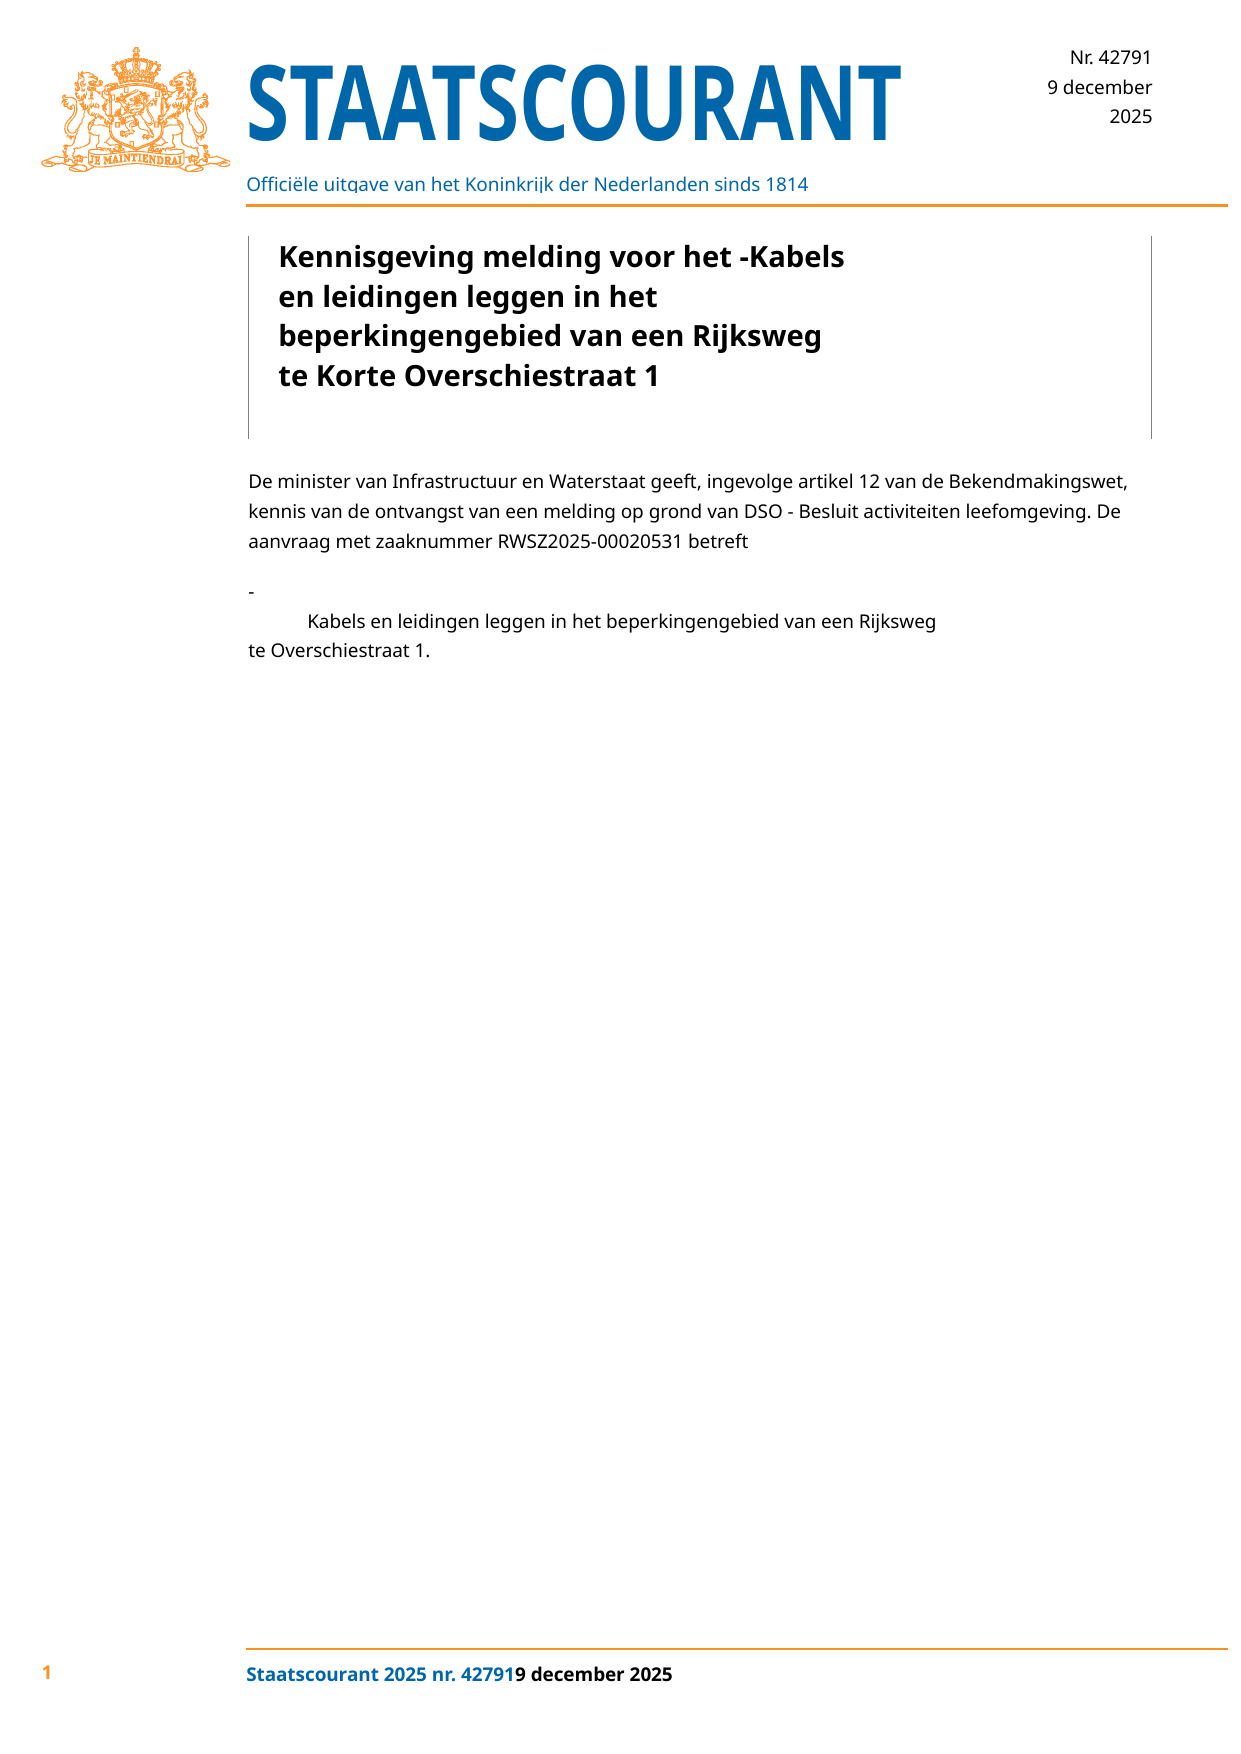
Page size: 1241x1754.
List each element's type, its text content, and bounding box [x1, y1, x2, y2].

table_header [1090, 236, 1151, 413]
list Kabels en leidingen leggen in het beperkingengebied van een Rijksweg [248, 608, 1152, 633]
text te Overschiestraat 1. [248, 637, 1152, 663]
picture [41, 47, 231, 172]
table_header [850, 414, 1151, 439]
text De minister van Infrastructuur en Waterstaat geeft, ingevolge artikel 12 van de Bekendmakingswet, kennis van de ontvangst van een melding op grond van DSO - Besluit activiteiten leefomgeving. De aanvraag met zaaknummer RWSZ2025-00020531 betreft [248, 469, 1152, 553]
table_header [850, 236, 912, 413]
table_header Kennisgeving melding voor het -Kabels en leidingen leggen in het beperkingengebied van een Rijksweg te Korte Overschiestraat 1 [249, 236, 850, 439]
picture [912, 236, 1090, 414]
